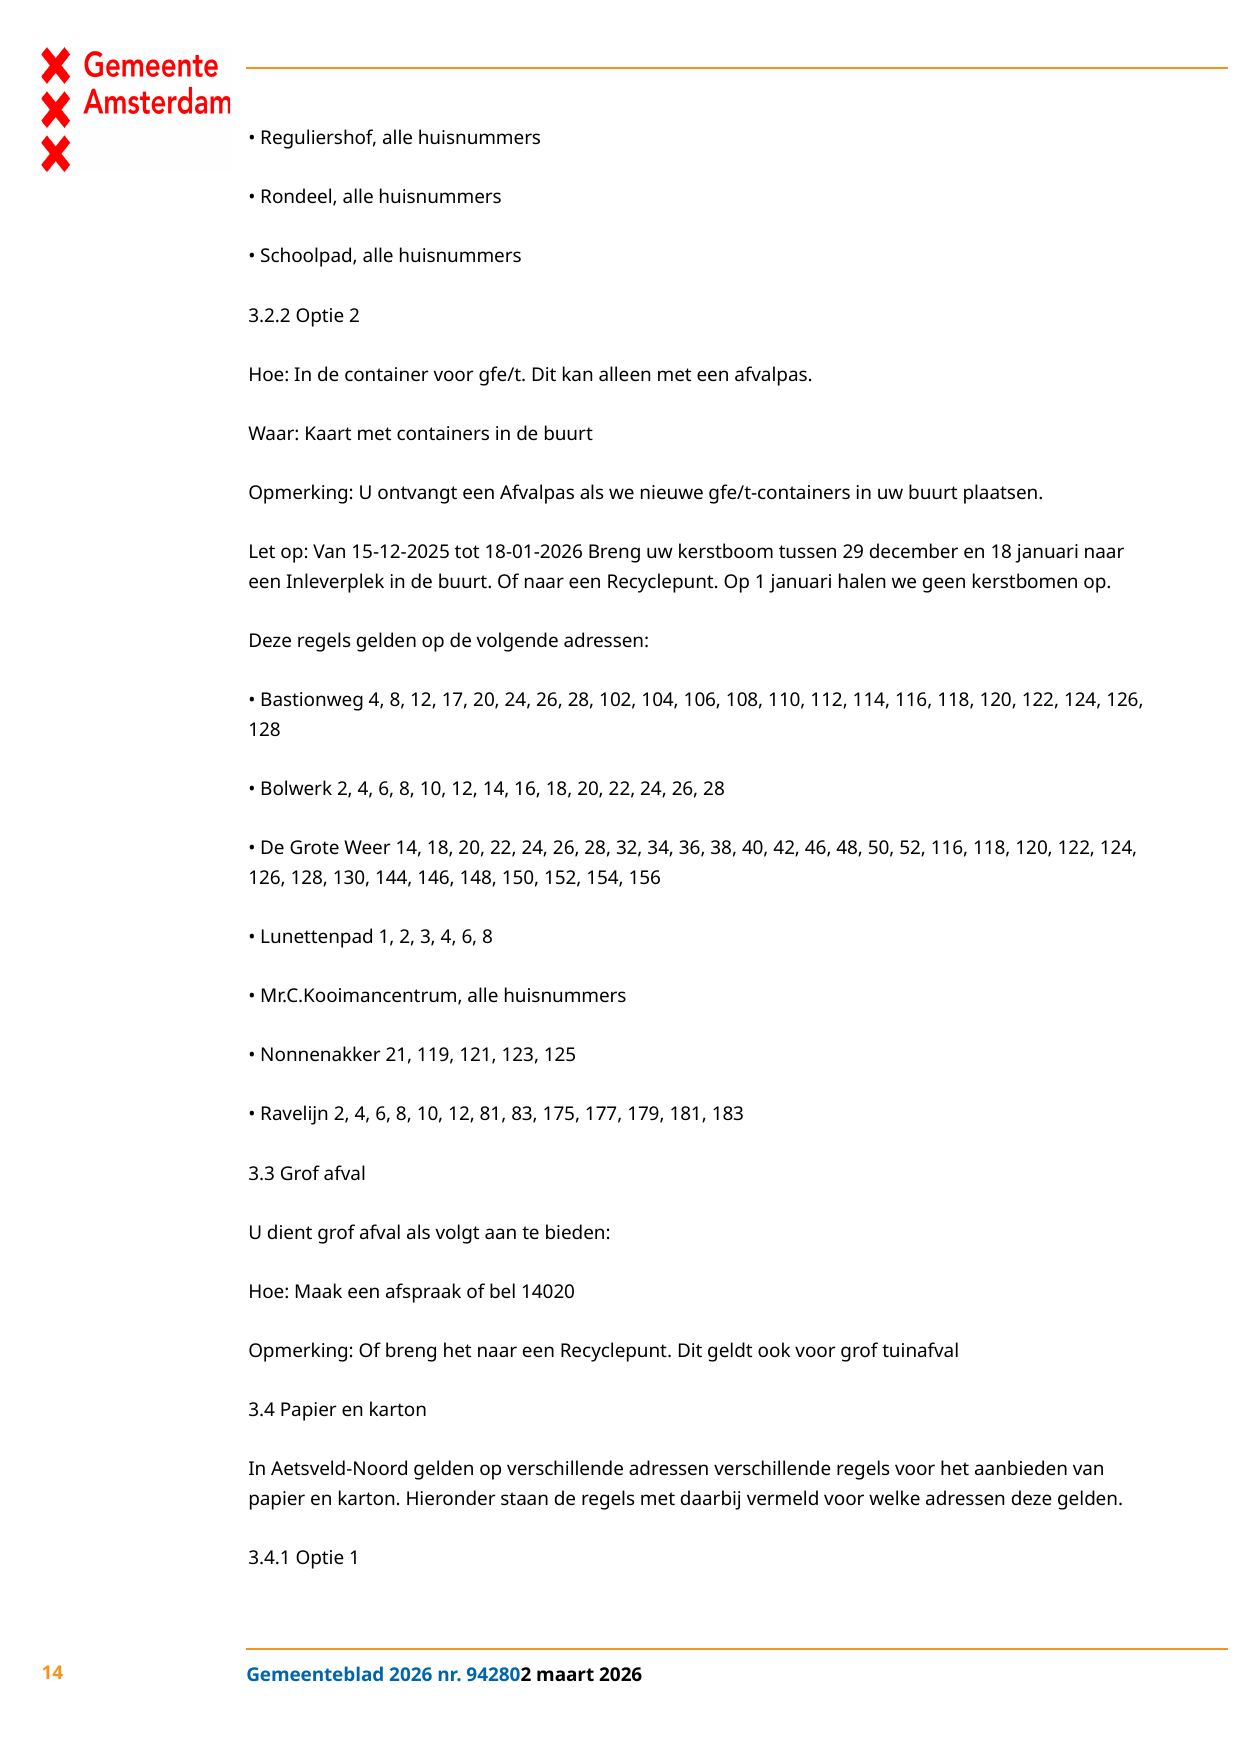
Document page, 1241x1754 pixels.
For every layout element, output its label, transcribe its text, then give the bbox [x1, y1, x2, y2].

text In Aetsveld-Noord gelden op verschillende adressen verschillende regels voor het aanbieden van papier en karton. Hieronder staan de regels met daarbij vermeld voor welke adressen deze gelden. [248, 1456, 1152, 1511]
text 3.4.1 Optie 1 [248, 1544, 1152, 1570]
text • Rondeel, alle huisnummers [248, 183, 1152, 209]
text Opmerking: Of breng het naar een Recyclepunt. Dit geldt ook voor grof tuinafval [248, 1337, 1152, 1363]
text • Schoolpad, alle huisnummers [248, 243, 1152, 268]
text U dient grof afval als volgt aan te bieden: [248, 1219, 1152, 1245]
picture [41, 47, 231, 172]
text Hoe: In de container voor gfe/t. Dit kan alleen met een afvalpas. [248, 361, 1152, 387]
text • De Grote Weer 14, 18, 20, 22, 24, 26, 28, 32, 34, 36, 38, 40, 42, 46, 48, 50, 52, 116, 118, 120, 122, 124, 126, 128, 130, 144, 146, 148, 150, 152, 154, 156 [248, 834, 1152, 890]
text 3.3 Grof afval [248, 1160, 1152, 1186]
text 3.4 Papier en karton [248, 1396, 1152, 1422]
text Opmerking: U ontvangt een Afvalpas als we nieuwe gfe/t-containers in uw buurt plaatsen. [248, 479, 1152, 505]
text • Nonnenakker 21, 119, 121, 123, 125 [248, 1041, 1152, 1067]
text • Bastionweg 4, 8, 12, 17, 20, 24, 26, 28, 102, 104, 106, 108, 110, 112, 114, 116, 118, 120, 122, 124, 126, 128 [248, 686, 1152, 742]
text • Ravelijn 2, 4, 6, 8, 10, 12, 81, 83, 175, 177, 179, 181, 183 [248, 1101, 1152, 1126]
text • Bolwerk 2, 4, 6, 8, 10, 12, 14, 16, 18, 20, 22, 24, 26, 28 [248, 775, 1152, 801]
text • Mr.C.Kooimancentrum, alle huisnummers [248, 982, 1152, 1008]
text • Reguliershof, alle huisnummers [248, 124, 1152, 150]
text Hoe: Maak een afspraak of bel 14020 [248, 1278, 1152, 1304]
text Waar: Kaart met containers in de buurt [248, 420, 1152, 446]
text 3.2.2 Optie 2 [248, 302, 1152, 328]
text Let op: Van 15-12-2025 tot 18-01-2026 Breng uw kerstboom tussen 29 december en 18 januari naar een Inleverplek in de buurt. Of naar een Recyclepunt. Op 1 januari halen we geen kerstbomen op. [248, 538, 1152, 594]
text • Lunettenpad 1, 2, 3, 4, 6, 8 [248, 923, 1152, 949]
text Deze regels gelden op de volgende adressen: [248, 627, 1152, 653]
